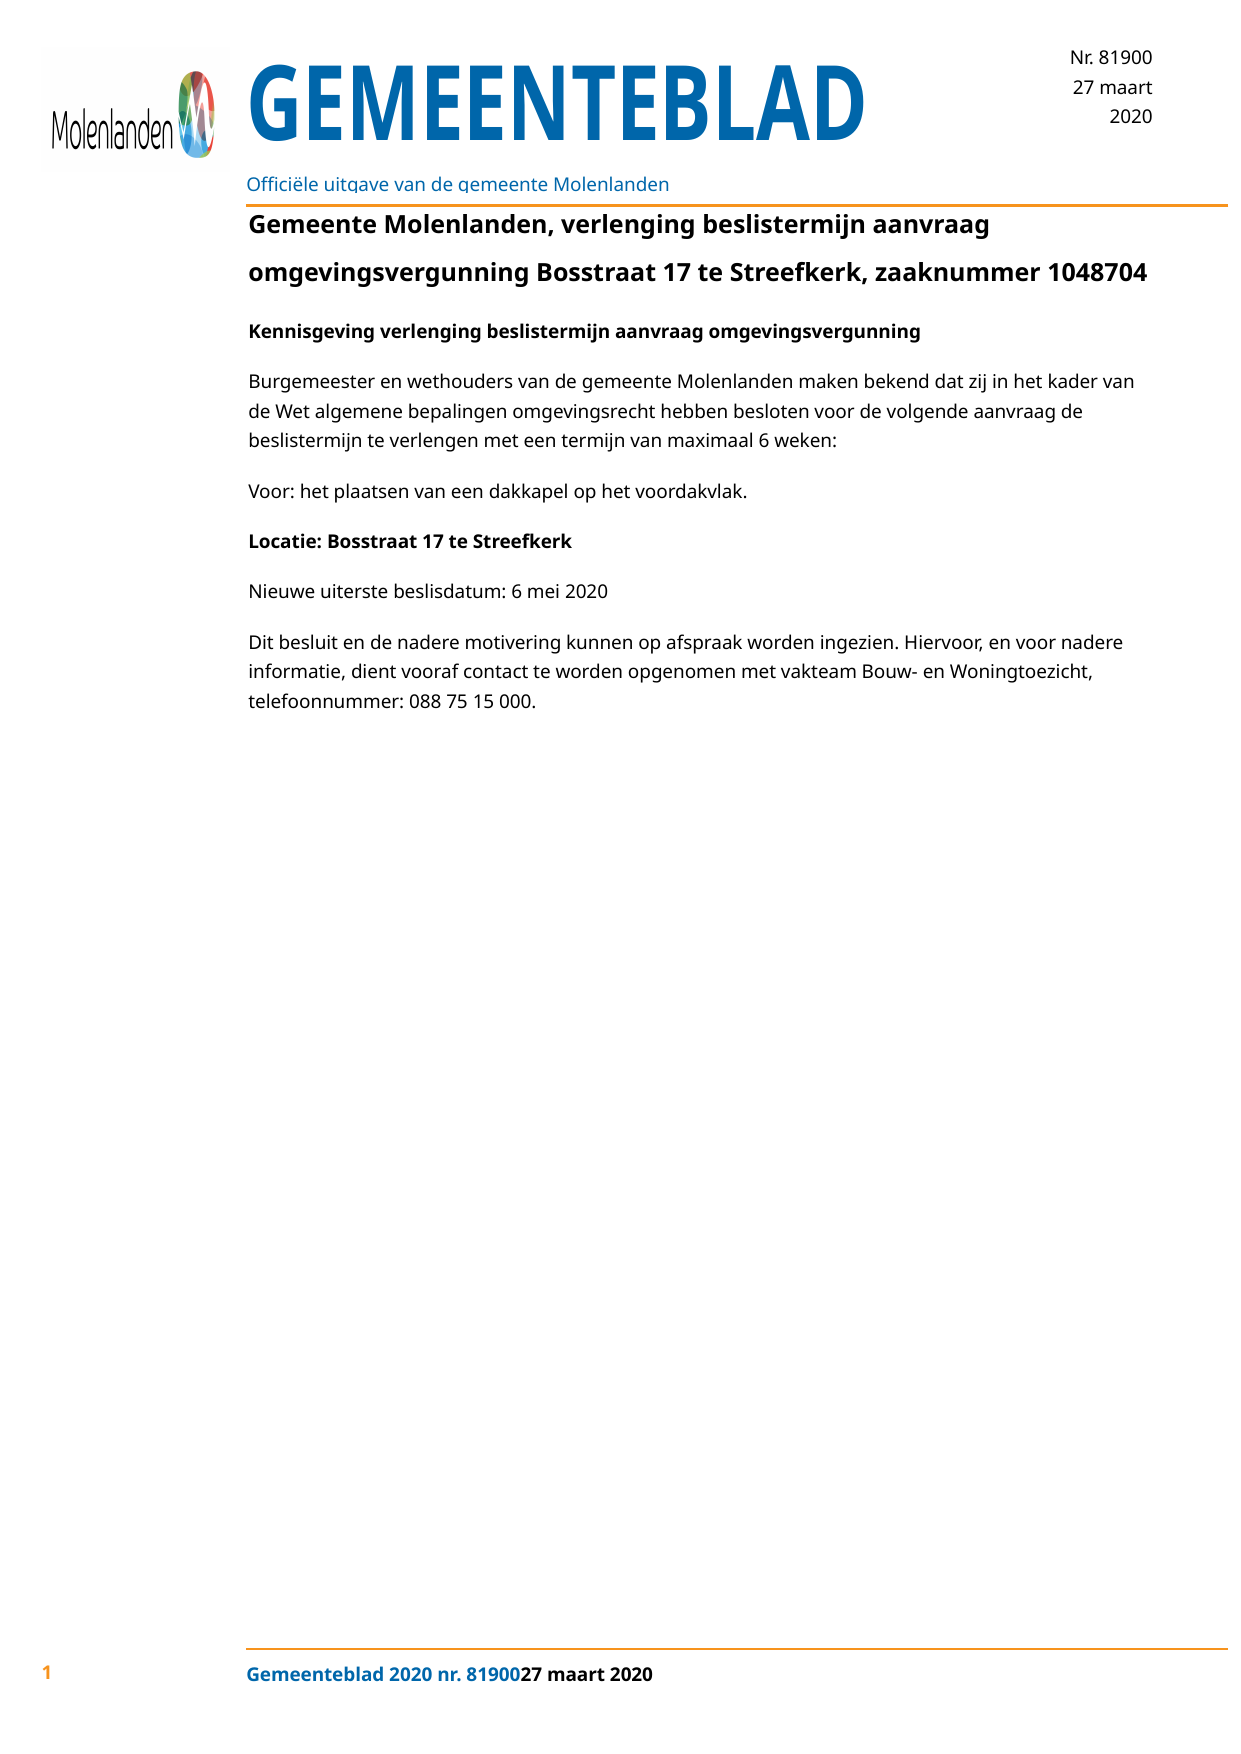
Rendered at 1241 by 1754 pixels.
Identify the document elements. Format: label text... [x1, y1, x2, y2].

text Locatie: Bosstraat 17 te Streefkerk [248, 528, 1152, 554]
text Burgemeester en wethouders van de gemeente Molenlanden maken bekend dat zij in het kader van de Wet algemene bepalingen omgevingsrecht hebben besloten voor de volgende aanvraag de beslistermijn te verlengen met een termijn van maximaal 6 weken: [248, 368, 1152, 453]
text Kennisgeving verlenging beslistermijn aanvraag omgevingsvergunning [248, 318, 1152, 344]
text Dit besluit en de nadere motivering kunnen op afspraak worden ingezien. Hiervoor, en voor nadere informatie, dient vooraf contact te worden opgenomen met vakteam Bouw- en Woningtoezicht, telefoonnummer: 088 75 15 000. [248, 629, 1152, 714]
text Nieuwe uiterste beslisdatum: 6 mei 2020 [248, 579, 1152, 604]
text Gemeente Molenlanden, verlenging beslistermijn aanvraag omgevingsvergunning Bosstraat 17 te Streefkerk, zaaknummer 1048704 [248, 207, 1152, 288]
text Voor: het plaatsen van een dakkapel op het voordakvlak. [248, 478, 1152, 504]
picture [41, 47, 231, 172]
